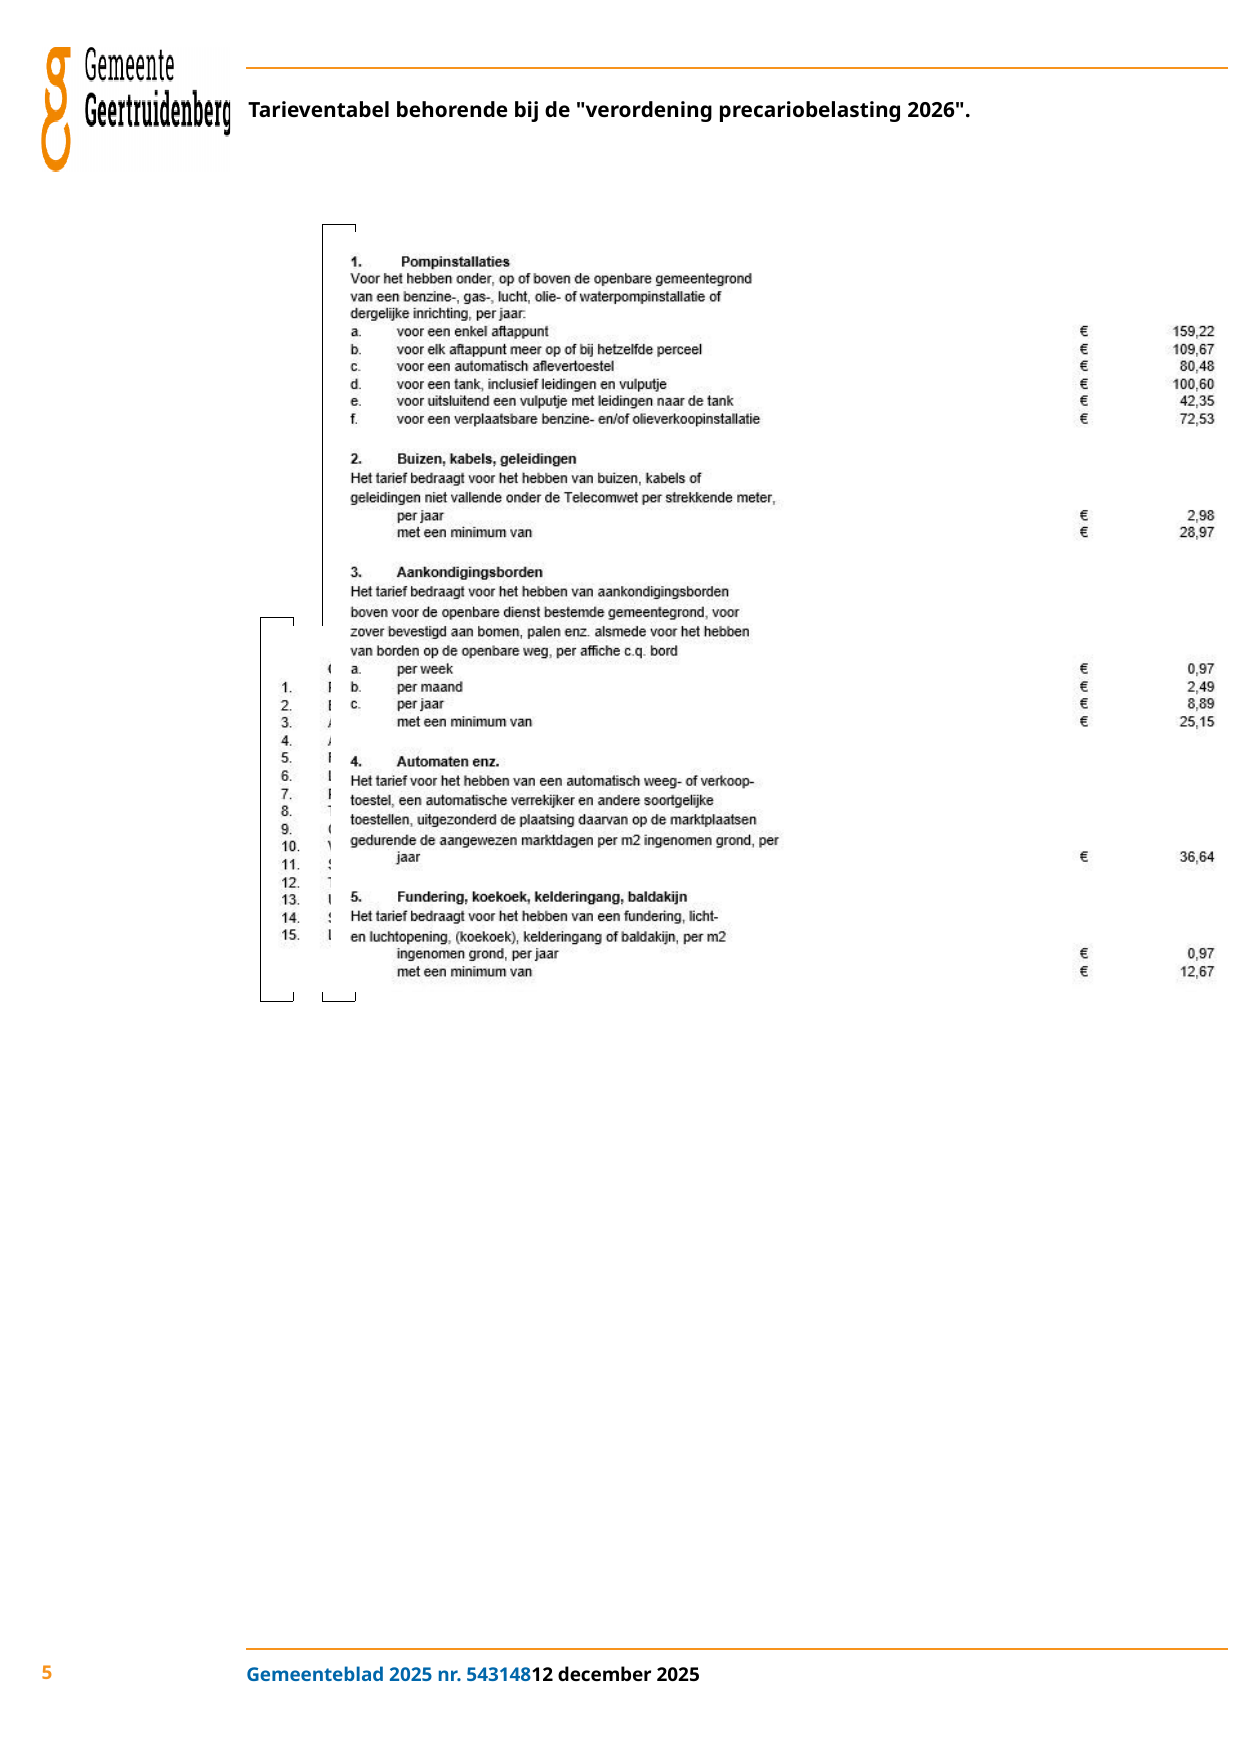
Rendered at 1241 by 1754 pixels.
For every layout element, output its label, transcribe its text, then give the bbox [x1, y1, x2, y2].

picture [41, 47, 231, 172]
picture [268, 232, 1235, 992]
text Tarieventabel behorende bij de "verordening precariobelasting 2026". [248, 95, 1152, 123]
